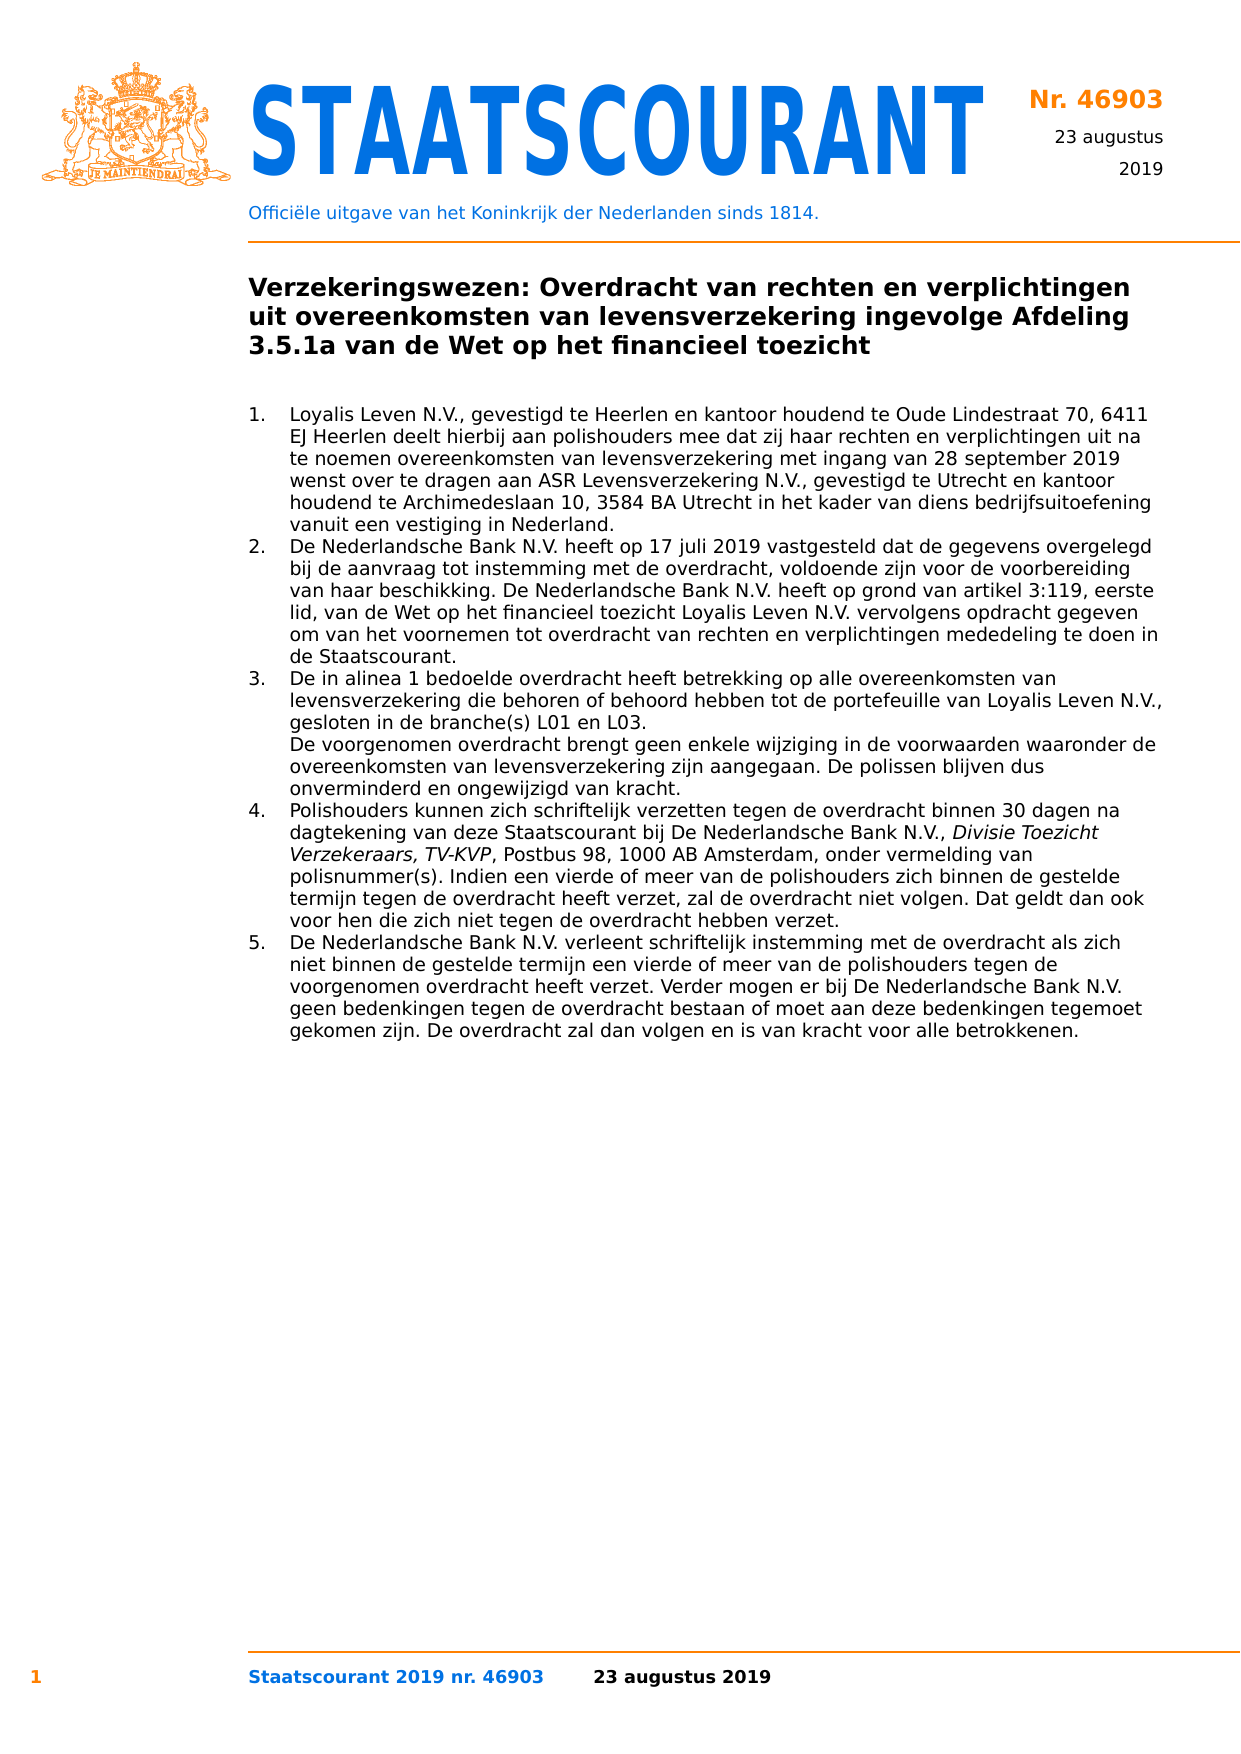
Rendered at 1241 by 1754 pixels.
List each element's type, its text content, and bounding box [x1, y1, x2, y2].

table_cell 2019 [998, 153, 1240, 203]
table_header [25, 62, 248, 241]
text 4. Polishouders kunnen zich schriftelijk verzetten tegen de overdracht binnen 30 dagen na dagtekening van deze Staatscourant bij De Nederlandsche Bank N.V., Divisie Toezicht Verzekeraars, TV-KVP, Postbus 98, 1000 AB Amsterdam, onder vermelding van polisnummer(s). Indien een vierde of meer van de polishouders zich binnen de gestelde termijn tegen de overdracht heeft verzet, zal de overdracht niet volgen. Dat geldt dan ook voor hen die zich niet tegen de overdracht hebben verzet. [248, 800, 1163, 932]
picture [41, 62, 231, 186]
subtitle Verzekeringswezen: Overdracht van rechten en verplichtingen uit overeenkomsten van levensverzekering ingevolge Afdeling 3.5.1a van de Wet op het financieel toezicht [248, 273, 1163, 361]
table_cell Officiële uitgave van het Koninkrijk der Nederlanden sinds 1814. [248, 203, 1240, 241]
table_header STAATSCOURANT [248, 62, 998, 203]
text 2. De Nederlandsche Bank N.V. heeft op 17 juli 2019 vastgesteld dat de gegevens overgelegd bij de aanvraag tot instemming met de overdracht, voldoende zijn voor de voorbereiding van haar beschikking. De Nederlandsche Bank N.V. heeft op grond van artikel 3:119, eerste lid, van de Wet op het financieel toezicht Loyalis Leven N.V. vervolgens opdracht gegeven om van het voornemen tot overdracht van rechten en verplichtingen mededeling te doen in de Staatscourant. [248, 536, 1163, 668]
table_header Nr. 46903 [998, 62, 1240, 121]
table_cell 23 augustus [998, 121, 1240, 153]
text 1. Loyalis Leven N.V., gevestigd te Heerlen en kantoor houdend te Oude Lindestraat 70, 6411 EJ Heerlen deelt hierbij aan polishouders mee dat zij haar rechten en verplichtingen uit na te noemen overeenkomsten van levensverzekering met ingang van 28 september 2019 wenst over te dragen aan ASR Levensverzekering N.V., gevestigd te Utrecht en kantoor houdend te Archimedeslaan 10, 3584 BA Utrecht in het kader van diens bedrijfsuitoefening vanuit een vestiging in Nederland. [248, 404, 1163, 536]
text 3. De in alinea 1 bedoelde overdracht heeft betrekking op alle overeenkomsten van levensverzekering die behoren of behoord hebben tot de portefeuille van Loyalis Leven N.V., gesloten in de branche(s) L01 en L03. [248, 668, 1163, 734]
text 5. De Nederlandsche Bank N.V. verleent schriftelijk instemming met de overdracht als zich niet binnen de gestelde termijn een vierde of meer van de polishouders tegen de voorgenomen overdracht heeft verzet. Verder mogen er bij De Nederlandsche Bank N.V. geen bedenkingen tegen de overdracht bestaan of moet aan deze bedenkingen tegemoet gekomen zijn. De overdracht zal dan volgen en is van kracht voor alle betrokkenen. [248, 932, 1163, 1042]
text De voorgenomen overdracht brengt geen enkele wijziging in de voorwaarden waaronder de overeenkomsten van levensverzekering zijn aangegaan. De polissen blijven dus onverminderd en ongewijzigd van kracht. [289, 734, 1163, 800]
